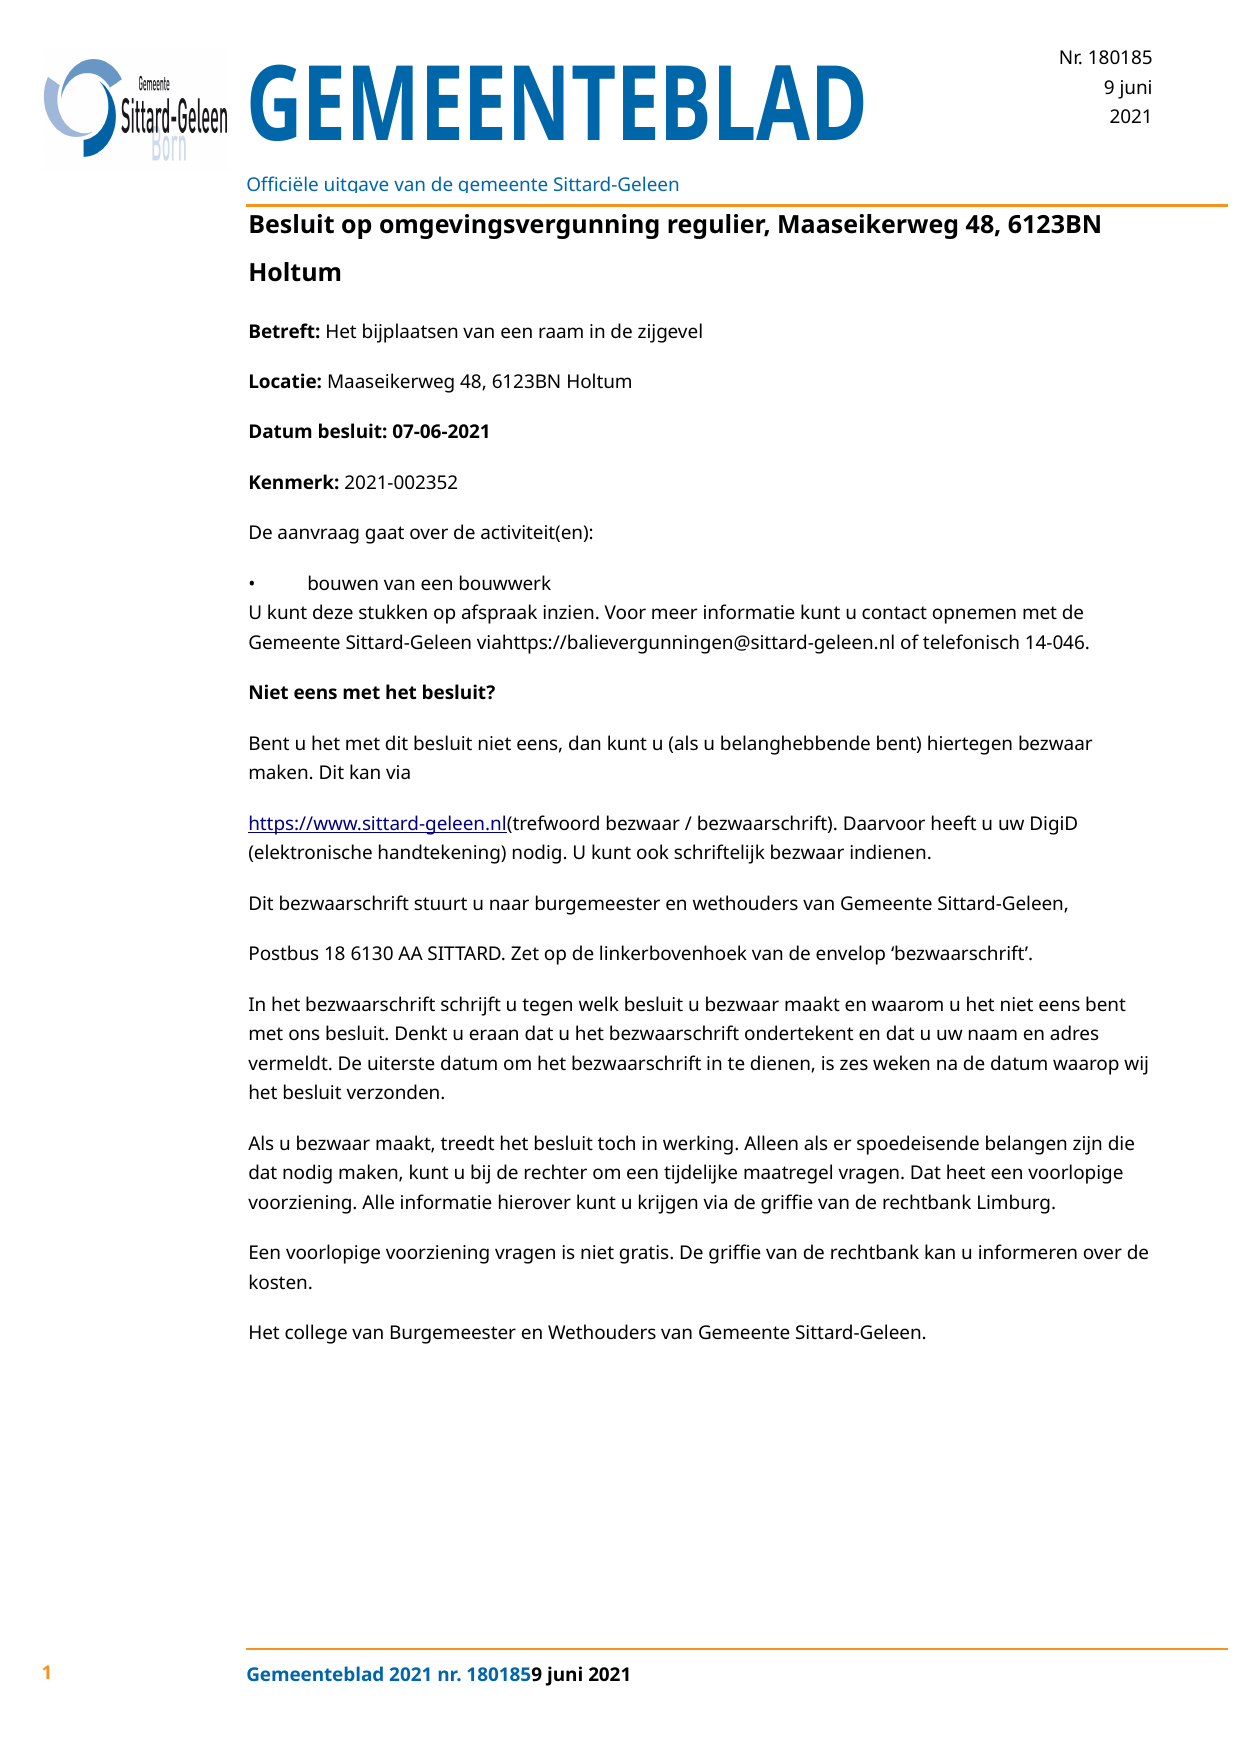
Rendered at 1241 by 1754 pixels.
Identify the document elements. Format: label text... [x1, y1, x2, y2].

text Het college van Burgemeester en Wethouders van Gemeente Sittard-Geleen. [248, 1319, 1152, 1345]
text Als u bezwaar maakt, treedt het besluit toch in werking. Alleen als er spoedeisende belangen zijn die dat nodig maken, kunt u bij de rechter om een tijdelijke maatregel vragen. Dat heet een voorlopige voorziening. Alle informatie hierover kunt u krijgen via de griffie van de rechtbank Limburg. [248, 1130, 1152, 1215]
picture [41, 47, 231, 172]
text Datum besluit: 07-06-2021 [248, 419, 1152, 444]
text U kunt deze stukken op afspraak inzien. Voor meer informatie kunt u contact opnemen met de Gemeente Sittard-Geleen viahttps://balievergunningen@sittard-geleen.nl of telefonisch 14-046. [248, 599, 1152, 655]
list bouwen van een bouwwerk [248, 570, 1152, 596]
text De aanvraag gaat over de activiteit(en): [248, 519, 1152, 545]
text Een voorlopige voorziening vragen is niet gratis. De griffie van de rechtbank kan u informeren over de kosten. [248, 1239, 1152, 1295]
text In het bezwaarschrift schrijft u tegen welk besluit u bezwaar maakt en waarom u het niet eens bent met ons besluit. Denkt u eraan dat u het bezwaarschrift ondertekent en dat u uw naam en adres vermeldt. De uiterste datum om het bezwaarschrift in te dienen, is zes weken na de datum waarop wij het besluit verzonden. [248, 991, 1152, 1105]
text Niet eens met het besluit? [248, 679, 1152, 705]
text https://www.sittard-geleen.nl(trefwoord bezwaar / bezwaarschrift). Daarvoor heeft u uw DigiD (elektronische handtekening) nodig. U kunt ook schriftelijk bezwaar indienen. [248, 810, 1152, 865]
text Bent u het met dit besluit niet eens, dan kunt u (als u belanghebbende bent) hiertegen bezwaar maken. Dit kan via [248, 730, 1152, 785]
text Kenmerk: 2021-002352 [248, 469, 1152, 495]
text Besluit op omgevingsvergunning regulier, Maaseikerweg 48, 6123BN Holtum [248, 207, 1152, 288]
text Betreft: Het bijplaatsen van een raam in de zijgevel [248, 318, 1152, 344]
text Locatie: Maaseikerweg 48, 6123BN Holtum [248, 368, 1152, 394]
text Dit bezwaarschrift stuurt u naar burgemeester en wethouders van Gemeente Sittard-Geleen, [248, 890, 1152, 916]
text Postbus 18 6130 AA SITTARD. Zet op de linkerbovenhoek van de envelop ‘bezwaarschrift’. [248, 940, 1152, 966]
